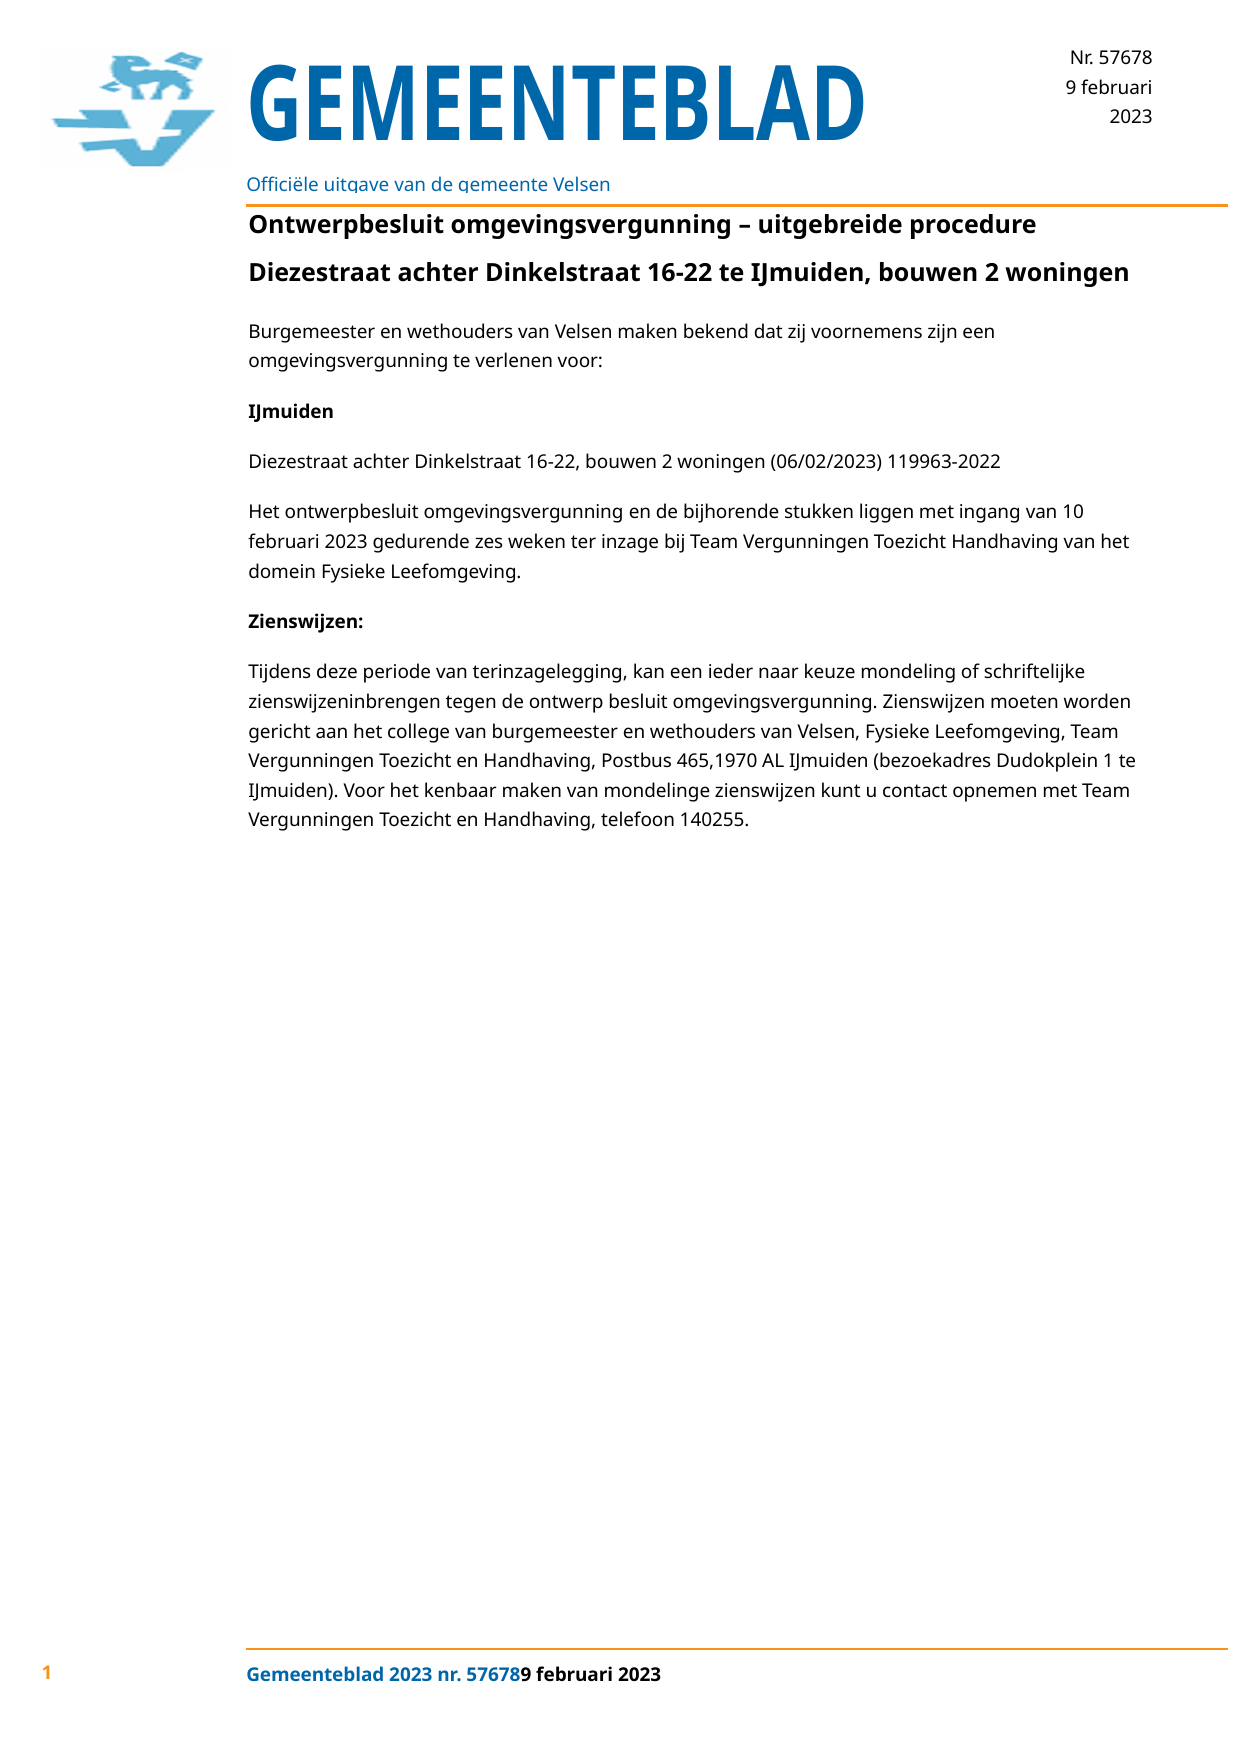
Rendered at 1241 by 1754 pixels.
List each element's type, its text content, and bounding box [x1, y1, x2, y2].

text Diezestraat achter Dinkelstraat 16-22, bouwen 2 woningen (06/02/2023) 119963-2022 [248, 448, 1152, 474]
text Ontwerpbesluit omgevingsvergunning – uitgebreide procedure Diezestraat achter Dinkelstraat 16-22 te IJmuiden, bouwen 2 woningen [248, 207, 1152, 288]
picture [41, 47, 231, 172]
text Zienswijzen: [248, 608, 1152, 634]
text Tijdens deze periode van terinzagelegging, kan een ieder naar keuze mondeling of schriftelijke zienswijzeninbrengen tegen de ontwerp besluit omgevingsvergunning. Zienswijzen moeten worden gericht aan het college van burgemeester en wethouders van Velsen, Fysieke Leefomgeving, Team Vergunningen Toezicht en Handhaving, Postbus 465,1970 AL IJmuiden (bezoekadres Dudokplein 1 te IJmuiden). Voor het kenbaar maken van mondelinge zienswijzen kunt u contact opnemen met Team Vergunningen Toezicht en Handhaving, telefoon 140255. [248, 659, 1152, 832]
text IJmuiden [248, 398, 1152, 424]
text Het ontwerpbesluit omgevingsvergunning en de bijhorende stukken liggen met ingang van 10 februari 2023 gedurende zes weken ter inzage bij Team Vergunningen Toezicht Handhaving van het domein Fysieke Leefomgeving. [248, 499, 1152, 584]
text Burgemeester en wethouders van Velsen maken bekend dat zij voornemens zijn een omgevingsvergunning te verlenen voor: [248, 318, 1152, 373]
